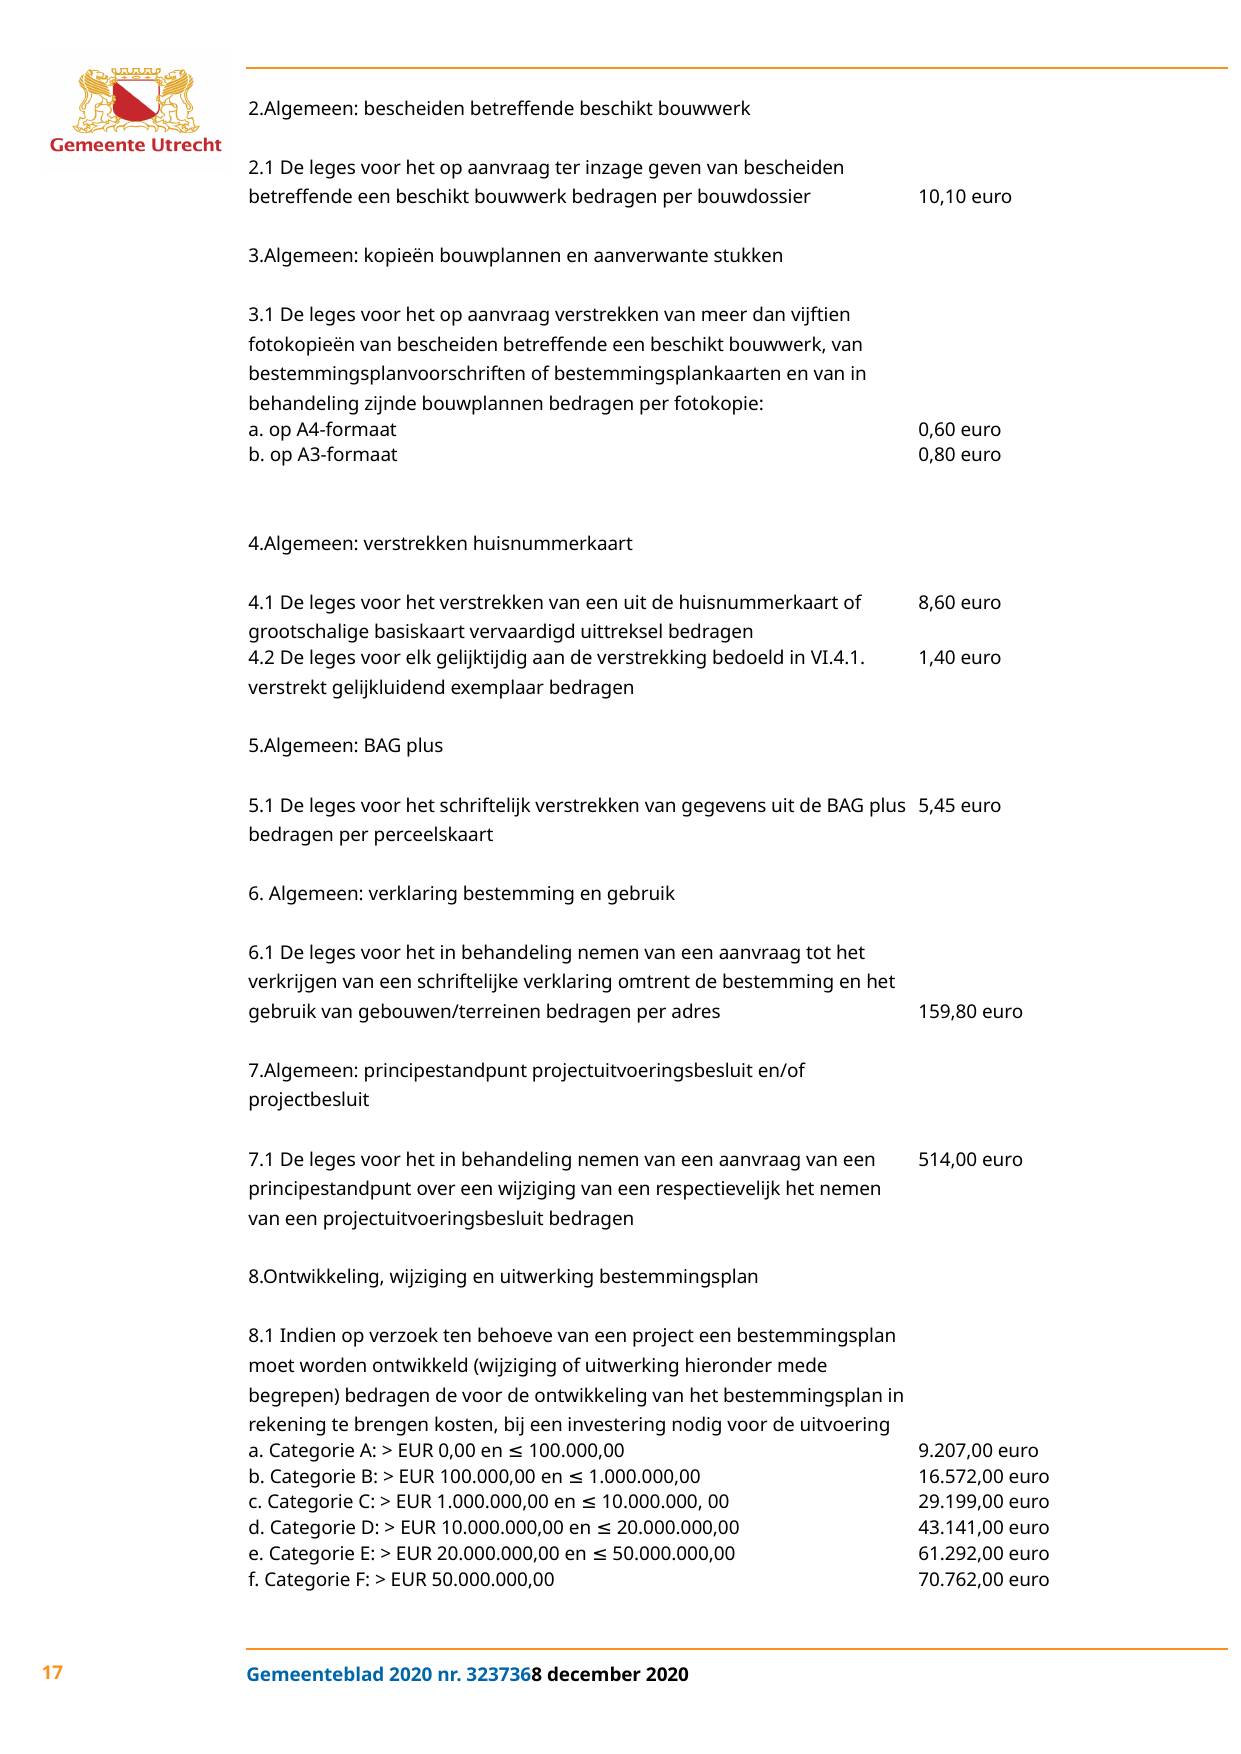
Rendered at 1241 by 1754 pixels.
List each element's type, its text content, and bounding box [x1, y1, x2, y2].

text 7.Algemeen: principestandpunt projectuitvoeringsbesluit en/of [248, 1057, 1152, 1083]
table_cell c. Categorie C: > EUR 1.000.000,00 en ≤ 10.000.000, 00 [248, 1489, 918, 1514]
table_cell d. Categorie D: > EUR 10.000.000,00 en ≤ 20.000.000,00 [248, 1514, 918, 1540]
table_cell a. op A4-formaat [248, 416, 918, 442]
table_header 4.1 De leges voor het verstrekken van een uit de huisnummerkaart of grootschalige basiskaart vervaardigd uittreksel bedragen [248, 589, 918, 644]
text projectbesluit [248, 1086, 1152, 1112]
table_cell 0,60 euro [918, 416, 1152, 442]
table_cell e. Categorie E: > EUR 20.000.000,00 en ≤ 50.000.000,00 [248, 1540, 918, 1566]
text 6. Algemeen: verklaring bestemming en gebruik [248, 880, 1152, 906]
table_cell b. Categorie B: > EUR 100.000,00 en ≤ 1.000.000,00 [248, 1463, 918, 1489]
text 3.Algemeen: kopieën bouwplannen en aanverwante stukken [248, 242, 1152, 268]
table_cell 29.199,00 euro [918, 1489, 1152, 1514]
table_header 2.1 De leges voor het op aanvraag ter inzage geven van bescheiden betreffende een beschikt bouwwerk bedragen per bouwdossier [248, 154, 918, 209]
table_header 8.1 Indien op verzoek ten behoeve van een project een bestemmingsplan moet worden ontwikkeld (wijziging of uitwerking hieronder mede begrepen) bedragen de voor de ontwikkeling van het bestemmingsplan in rekening te brengen kosten, bij een investering nodig voor de uitvoering [248, 1323, 918, 1437]
picture [41, 47, 231, 172]
table_cell 4.2 De leges voor elk gelijktijdig aan de verstrekking bedoeld in VI.4.1. verstrekt gelijkluidend exemplaar bedragen [248, 644, 918, 700]
table_header [918, 1323, 1152, 1437]
text 2.Algemeen: bescheiden betreffende beschikt bouwwerk [248, 95, 1152, 121]
table_header 5,45 euro [918, 792, 1152, 847]
table_cell 9.207,00 euro [918, 1437, 1152, 1463]
table_header 6.1 De leges voor het in behandeling nemen van een aanvraag tot het verkrijgen van een schriftelijke verklaring omtrent de bestemming en het gebruik van gebouwen/terreinen bedragen per adres [248, 939, 918, 1024]
table_header 159,80 euro [918, 939, 1152, 1024]
table_cell 1,40 euro [918, 644, 1152, 700]
text 5.Algemeen: BAG plus [248, 732, 1152, 758]
table_cell 43.141,00 euro [918, 1514, 1152, 1540]
table_header 5.1 De leges voor het schriftelijk verstrekken van gegevens uit de BAG plus bedragen per perceelskaart [248, 792, 918, 847]
table_header 3.1 De leges voor het op aanvraag verstrekken van meer dan vijftien fotokopieën van bescheiden betreffende een beschikt bouwwerk, van bestemmingsplanvoorschriften of bestemmingsplankaarten en van in behandeling zijnde bouwplannen bedragen per fotokopie: [248, 301, 918, 416]
table_header 10,10 euro [918, 154, 1152, 209]
table_cell 0,80 euro [918, 442, 1152, 467]
table_cell a. Categorie A: > EUR 0,00 en ≤ 100.000,00 [248, 1437, 918, 1463]
table_header 7.1 De leges voor het in behandeling nemen van een aanvraag van een principestandpunt over een wijziging van een respectievelijk het nemen van een projectuitvoeringsbesluit bedragen [248, 1146, 918, 1231]
table_header 514,00 euro [918, 1146, 1152, 1231]
text 8.Ontwikkeling, wijziging en uitwerking bestemmingsplan [248, 1263, 1152, 1289]
table_header [918, 301, 1152, 416]
table_cell 61.292,00 euro [918, 1540, 1152, 1566]
text 4.Algemeen: verstrekken huisnummerkaart [248, 530, 1152, 556]
table_cell 16.572,00 euro [918, 1463, 1152, 1489]
table_header 8,60 euro [918, 589, 1152, 644]
table_cell 70.762,00 euro [918, 1566, 1152, 1592]
table_cell f. Categorie F: > EUR 50.000.000,00 [248, 1566, 918, 1592]
table_cell b. op A3-formaat [248, 442, 918, 467]
